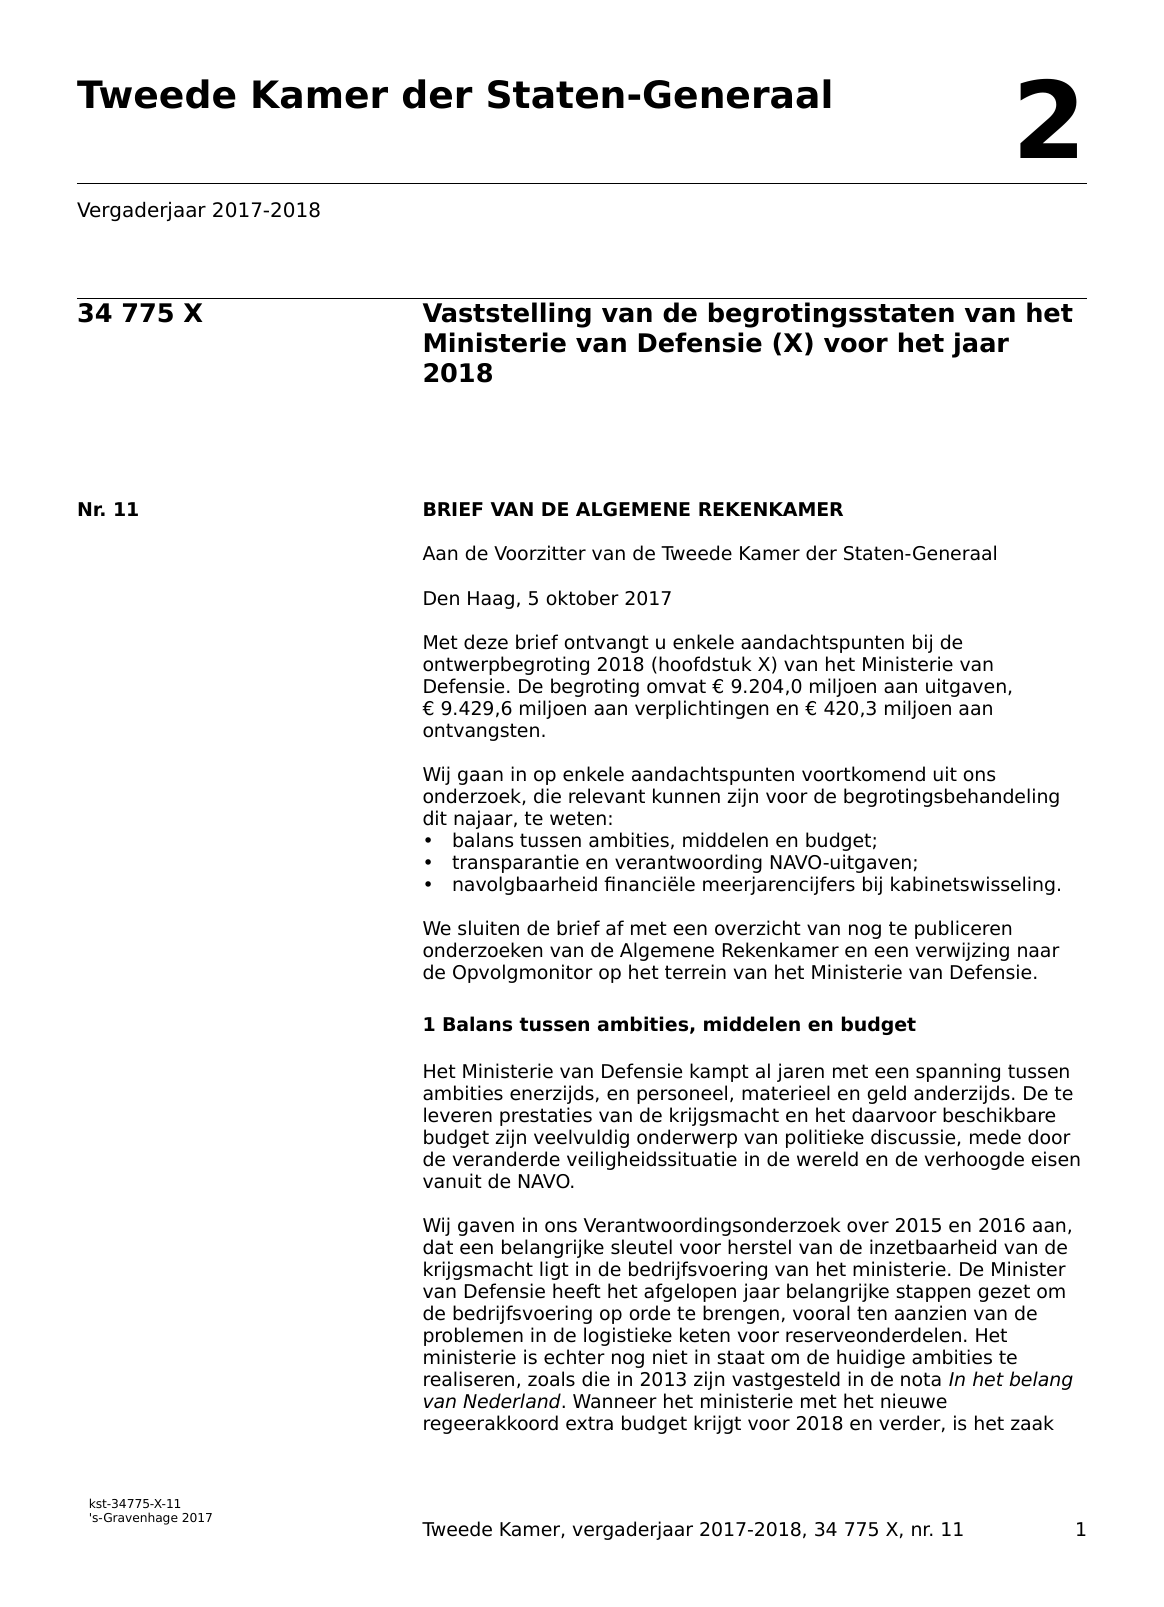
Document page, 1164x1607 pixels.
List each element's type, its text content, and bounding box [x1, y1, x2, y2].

text We sluiten de brief af met een overzicht van nog te publiceren onderzoeken van de Algemene Rekenkamer en een verwijzing naar de Opvolgmonitor op het terrein van het Ministerie van Defensie. [422, 918, 1087, 984]
text kst-34775-X-11 [88, 1497, 323, 1511]
text Wij gaven in ons Verantwoordingsonderzoek over 2015 en 2016 aan, dat een belangrijke sleutel voor herstel van de inzetbaarheid van de krijgsmacht ligt in de bedrijfsvoering van het ministerie. De Minister van Defensie heeft het afgelopen jaar belangrijke stappen gezet om de bedrijfsvoering op orde te brengen, vooral ten aanzien van de problemen in de logistieke keten voor reserveonderdelen. Het ministerie is echter nog niet in staat om de huidige ambities te realiseren, zoals die in 2013 zijn vastgesteld in de nota In het belang van Nederland. Wanneer het ministerie met het nieuwe regeerakkoord extra budget krijgt voor 2018 en verder, is het zaak [422, 1215, 1087, 1434]
subtitle 34 775 X Vaststelling van de begrotingsstaten van het Ministerie van Defensie (X) voor het jaar 2018 [77, 299, 1087, 388]
text Aan de Voorzitter van de Tweede Kamer der Staten-Generaal [422, 543, 1087, 565]
text • balans tussen ambities, middelen en budget; [422, 829, 1087, 852]
subtitle Nr. 11 BRIEF VAN DE ALGEMENE REKENKAMER [77, 499, 1087, 521]
text • navolgbaarheid financiële meerjarencijfers bij kabinetswisseling. [422, 873, 1087, 896]
subtitle 1 Balans tussen ambities, middelen en budget [422, 1014, 1087, 1036]
text Het Ministerie van Defensie kampt al jaren met een spanning tussen ambities enerzijds, en personeel, materieel en geld anderzijds. De te leveren prestaties van de krijgsmacht en het daarvoor beschikbare budget zijn veelvuldig onderwerp van politieke discussie, mede door de veranderde veiligheidssituatie in de wereld en de verhoogde eisen vanuit de NAVO. [422, 1061, 1087, 1192]
text • transparantie en verantwoording NAVO-uitgaven; [422, 852, 1087, 873]
text 's-Gravenhage 2017 [88, 1511, 323, 1525]
table_cell Vergaderjaar 2017-2018 [77, 184, 1087, 298]
text Den Haag, 5 oktober 2017 [422, 587, 1087, 609]
table_header Tweede Kamer der Staten-Generaal [77, 59, 886, 183]
text Wij gaan in op enkele aandachtspunten voortkomend uit ons onderzoek, die relevant kunnen zijn voor de begrotingsbehandeling dit najaar, te weten: [422, 764, 1087, 829]
text Met deze brief ontvangt u enkele aandachtspunten bij de ontwerpbegroting 2018 (hoofdstuk X) van het Ministerie van Defensie. De begroting omvat € 9.204,0 miljoen aan uitgaven, € 9.429,6 miljoen aan verplichtingen en € 420,3 miljoen aan ontvangsten. [422, 632, 1087, 741]
table_header 2 [886, 59, 1087, 183]
